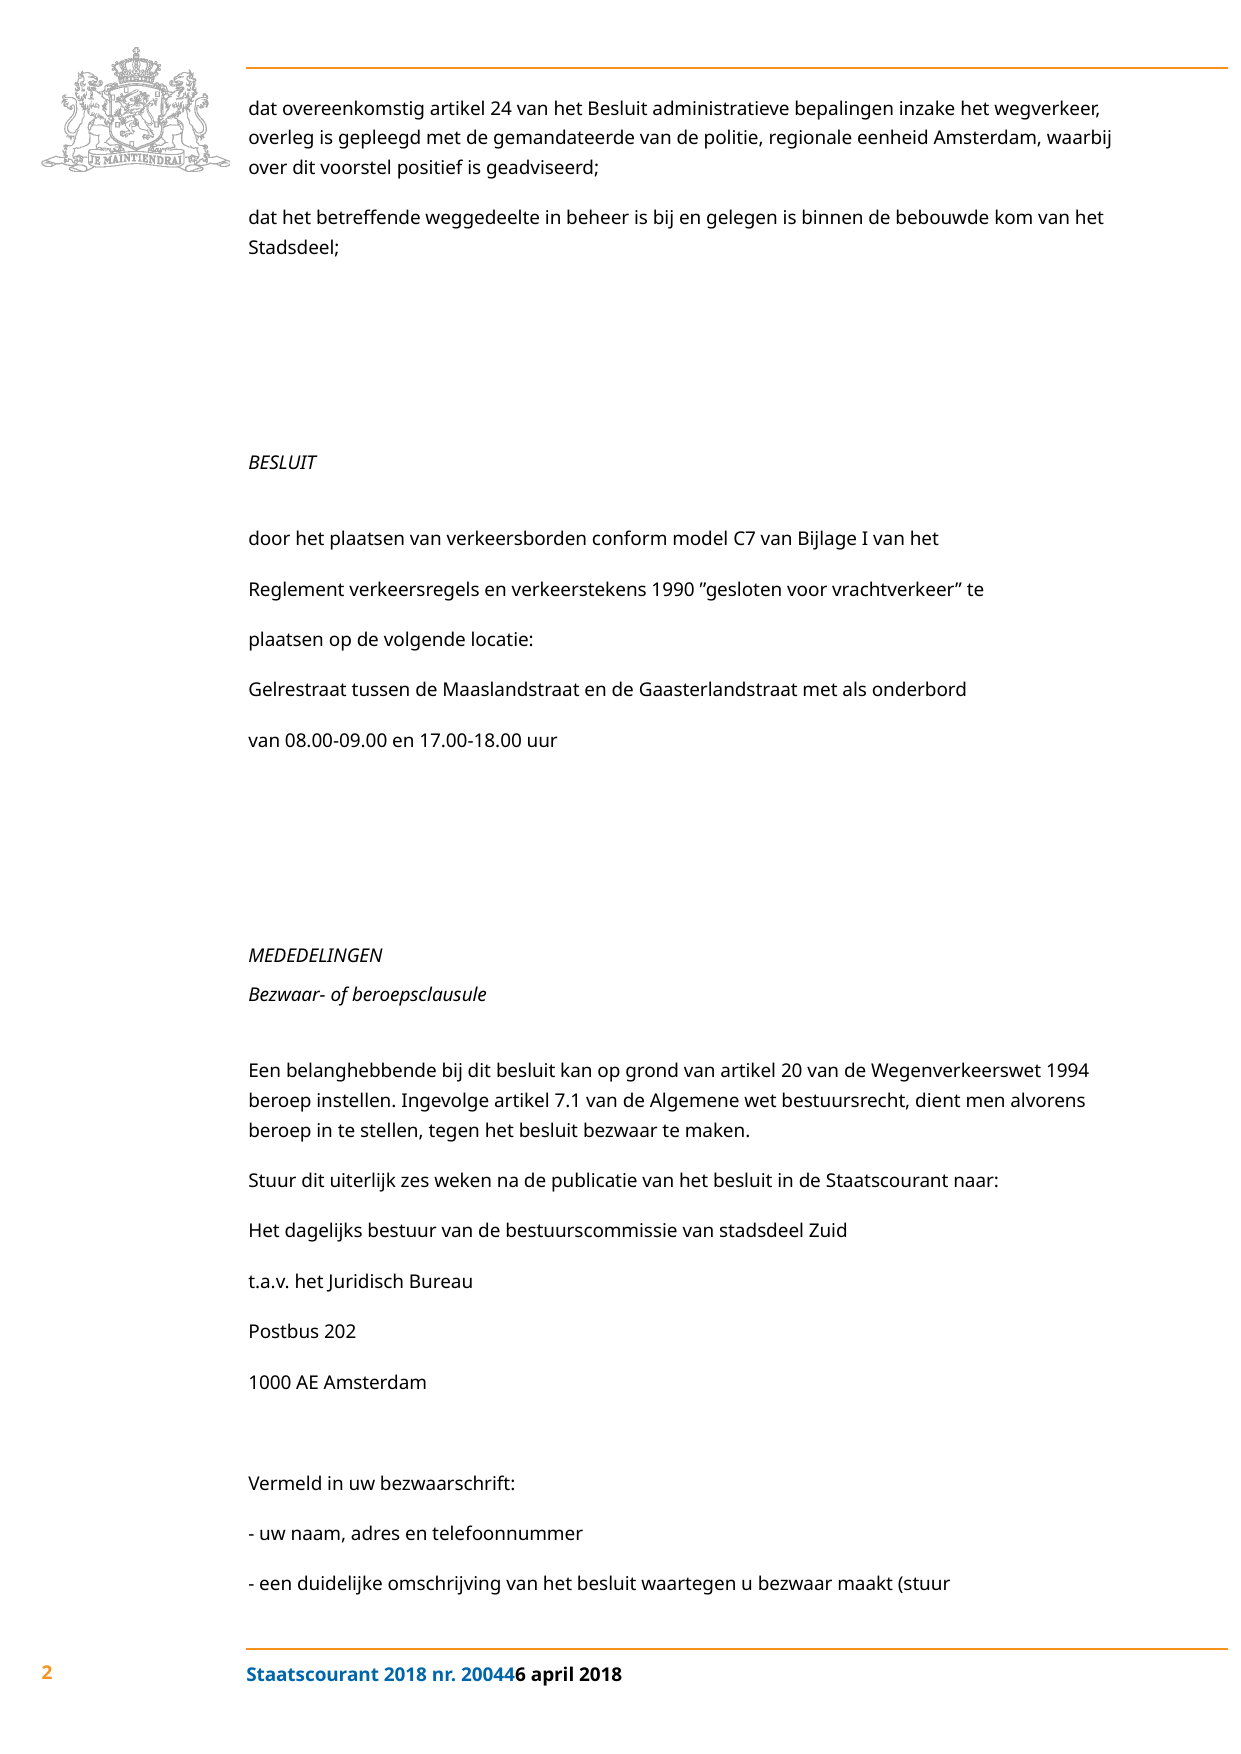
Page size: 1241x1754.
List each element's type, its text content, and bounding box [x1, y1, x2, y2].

text dat het betreffende weggedeelte in beheer is bij en gelegen is binnen de bebouwde kom van het Stadsdeel; [248, 204, 1152, 260]
text plaatsen op de volgende locatie: [248, 626, 1152, 652]
text - een duidelijke omschrijving van het besluit waartegen u bezwaar maakt (stuur [248, 1571, 1152, 1596]
text 1000 AE Amsterdam [248, 1369, 1152, 1394]
text dat overeenkomstig artikel 24 van het Besluit administratieve bepalingen inzake het wegverkeer, overleg is gepleegd met de gemandateerde van de politie, regionale eenheid Amsterdam, waarbij over dit voorstel positief is geadviseerd; [248, 95, 1152, 180]
text Stuur dit uiterlijk zes weken na de publicatie van het besluit in de Staatscourant naar: [248, 1167, 1152, 1193]
text door het plaatsen van verkeersborden conform model C7 van Bijlage I van het [248, 525, 1152, 551]
text Gelrestraat tussen de Maaslandstraat en de Gaasterlandstraat met als onderbord [248, 677, 1152, 702]
picture [41, 47, 231, 172]
text Reglement verkeersregels en verkeerstekens 1990 ”gesloten voor vrachtverkeer” te [248, 576, 1152, 601]
text Bezwaar- of beroepsclausule [248, 981, 1152, 1007]
text Het dagelijks bestuur van de bestuurscommissie van stadsdeel Zuid [248, 1218, 1152, 1243]
text Een belanghebbende bij dit besluit kan op grond van artikel 20 van de Wegenverkeerswet 1994 beroep instellen. Ingevolge artikel 7.1 van de Algemene wet bestuursrecht, dient men alvorens beroep in te stellen, tegen het besluit bezwaar te maken. [248, 1058, 1152, 1142]
text van 08.00-09.00 en 17.00-18.00 uur [248, 727, 1152, 753]
text t.a.v. het Juridisch Bureau [248, 1268, 1152, 1294]
text MEDEDELINGEN [248, 942, 1152, 968]
text Postbus 202 [248, 1318, 1152, 1344]
text BESLUIT [248, 449, 1152, 475]
text - uw naam, adres en telefoonnummer [248, 1520, 1152, 1546]
text Vermeld in uw bezwaarschrift: [248, 1470, 1152, 1495]
